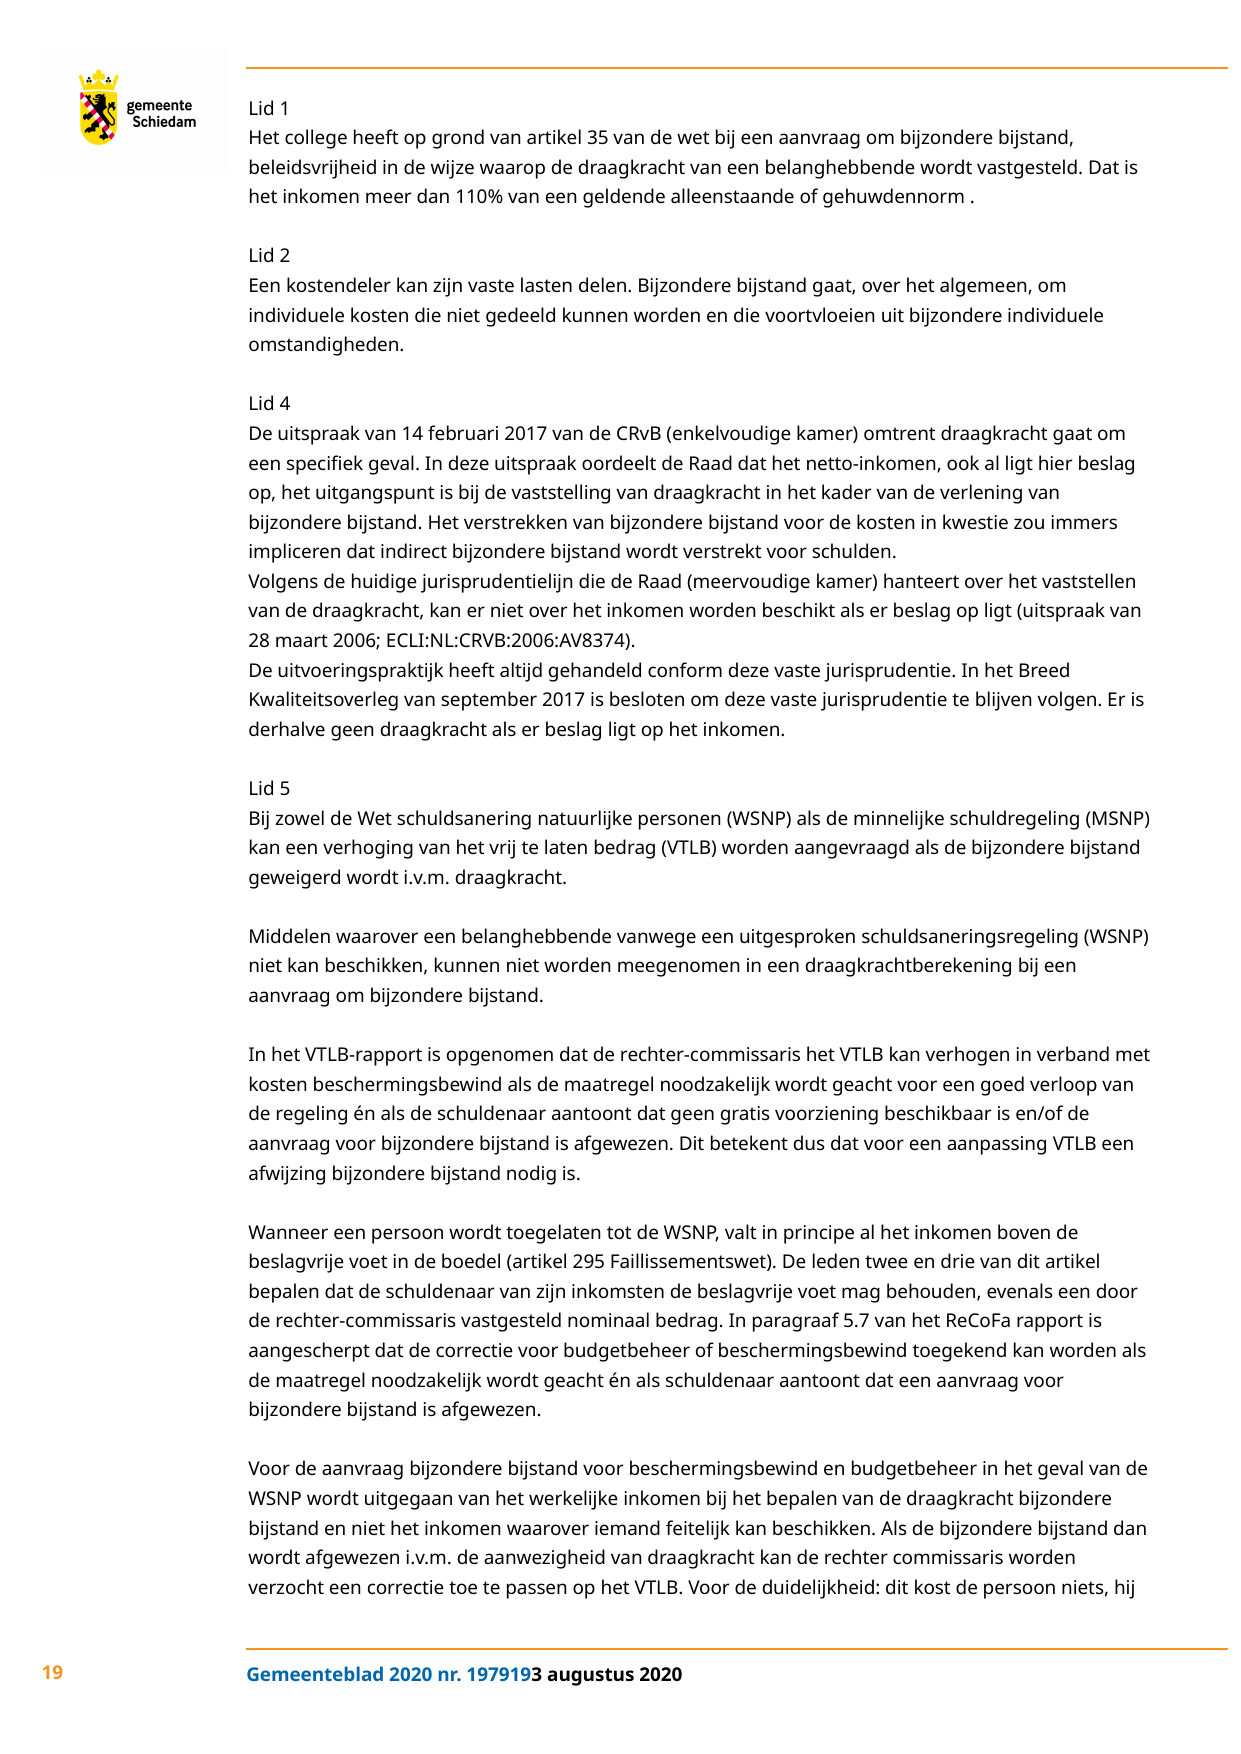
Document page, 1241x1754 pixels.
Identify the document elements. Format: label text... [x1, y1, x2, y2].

text In het VTLB-rapport is opgenomen dat de rechter-commissaris het VTLB kan verhogen in verband met kosten beschermingsbewind als de maatregel noodzakelijk wordt geacht voor een goed verloop van de regeling én als de schuldenaar aantoont dat geen gratis voorziening beschikbaar is en/of de aanvraag voor bijzondere bijstand is afgewezen. Dit betekent dus dat voor een aanpassing VTLB een afwijzing bijzondere bijstand nodig is. [248, 1041, 1152, 1186]
text De uitvoeringspraktijk heeft altijd gehandeld conform deze vaste jurisprudentie. In het Breed Kwaliteitsoverleg van september 2017 is besloten om deze vaste jurisprudentie te blijven volgen. Er is derhalve geen draagkracht als er beslag ligt op het inkomen. [248, 657, 1152, 742]
text De uitspraak van 14 februari 2017 van de CRvB (enkelvoudige kamer) omtrent draagkracht gaat om een specifiek geval. In deze uitspraak oordeelt de Raad dat het netto-inkomen, ook al ligt hier beslag op, het uitgangspunt is bij de vaststelling van draagkracht in het kader van de verlening van bijzondere bijstand. Het verstrekken van bijzondere bijstand voor de kosten in kwestie zou immers impliceren dat indirect bijzondere bijstand wordt verstrekt voor schulden. [248, 420, 1152, 564]
text Een kostendeler kan zijn vaste lasten delen. Bijzondere bijstand gaat, over het algemeen, om individuele kosten die niet gedeeld kunnen worden en die voortvloeien uit bijzondere individuele omstandigheden. [248, 272, 1152, 357]
text Lid 2 [248, 243, 1152, 268]
text Bij zowel de Wet schuldsanering natuurlijke personen (WSNP) als de minnelijke schuldregeling (MSNP) kan een verhoging van het vrij te laten bedrag (VTLB) worden aangevraagd als de bijzondere bijstand geweigerd wordt i.v.m. draagkracht. [248, 805, 1152, 890]
text Wanneer een persoon wordt toegelaten tot de WSNP, valt in principe al het inkomen boven de beslagvrije voet in de boedel (artikel 295 Faillissementswet). De leden twee en drie van dit artikel bepalen dat de schuldenaar van zijn inkomsten de beslagvrije voet mag behouden, evenals een door de rechter-commissaris vastgesteld nominaal bedrag. In paragraaf 5.7 van het ReCoFa rapport is aangescherpt dat de correctie voor budgetbeheer of beschermingsbewind toegekend kan worden als de maatregel noodzakelijk wordt geacht én als schuldenaar aantoont dat een aanvraag voor bijzondere bijstand is afgewezen. [248, 1219, 1152, 1422]
text Middelen waarover een belanghebbende vanwege een uitgesproken schuldsaneringsregeling (WSNP) niet kan beschikken, kunnen niet worden meegenomen in een draagkrachtberekening bij een aanvraag om bijzondere bijstand. [248, 923, 1152, 1008]
text Lid 4 [248, 391, 1152, 416]
text Lid 1 [248, 95, 1152, 121]
text Voor de aanvraag bijzondere bijstand voor beschermingsbewind en budgetbeheer in het geval van de WSNP wordt uitgegaan van het werkelijke inkomen bij het bepalen van de draagkracht bijzondere bijstand en niet het inkomen waarover iemand feitelijk kan beschikken. Als de bijzondere bijstand dan wordt afgewezen i.v.m. de aanwezigheid van draagkracht kan de rechter commissaris worden verzocht een correctie toe te passen op het VTLB. Voor de duidelijkheid: dit kost de persoon niets, hij [248, 1456, 1152, 1600]
text Lid 5 [248, 775, 1152, 801]
text Volgens de huidige jurisprudentielijn die de Raad (meervoudige kamer) hanteert over het vaststellen van de draagkracht, kan er niet over het inkomen worden beschikt als er beslag op ligt (uitspraak van 28 maart 2006; ECLI:NL:CRVB:2006:AV8374). [248, 568, 1152, 653]
text Het college heeft op grond van artikel 35 van de wet bij een aanvraag om bijzondere bijstand, beleidsvrijheid in de wijze waarop de draagkracht van een belanghebbende wordt vastgesteld. Dat is het inkomen meer dan 110% van een geldende alleenstaande of gehuwdennorm . [248, 124, 1152, 209]
picture [41, 47, 231, 172]
